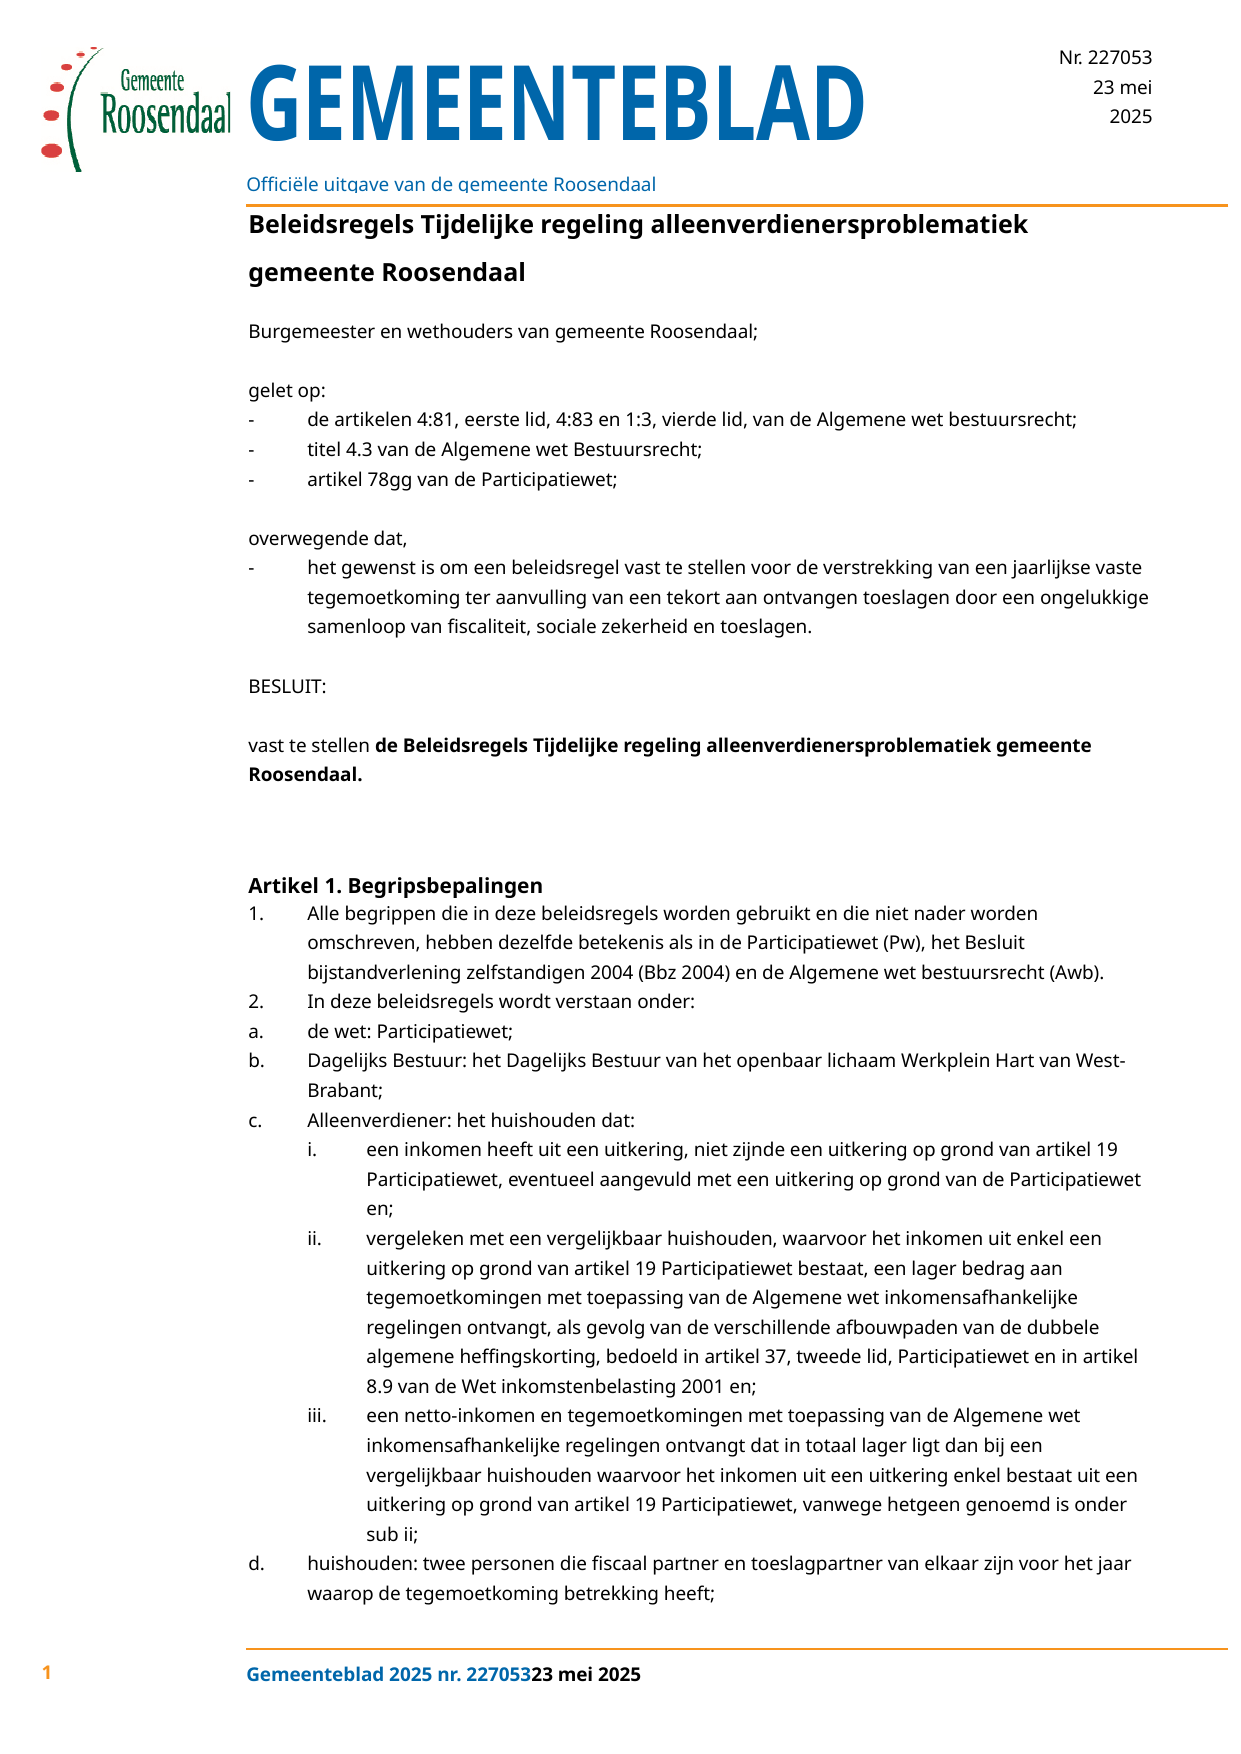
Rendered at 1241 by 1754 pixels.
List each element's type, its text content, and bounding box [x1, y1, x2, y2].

list het gewenst is om een beleidsregel vast te stellen voor de verstrekking van een jaarlijkse vaste tegemoetkoming ter aanvulling van een tekort aan ontvangen toeslagen door een ongelukkige samenloop van fiscaliteit, sociale zekerheid en toeslagen. [248, 554, 1152, 639]
list een inkomen heeft uit een uitkering, niet zijnde een uitkering op grond van artikel 19 Participatiewet, eventueel aangevuld met een uitkering op grond van de Participatiewet en; [307, 1136, 1152, 1221]
list vergeleken met een vergelijkbaar huishouden, waarvoor het inkomen uit enkel een uitkering op grond van artikel 19 Participatiewet bestaat, een lager bedrag aan tegemoetkomingen met toepassing van de Algemene wet inkomensafhankelijke regelingen ontvangt, als gevolg van de verschillende afbouwpaden van de dubbele algemene heffingskorting, bedoeld in artikel 37, tweede lid, Participatiewet en in artikel 8.9 van de Wet inkomstenbelasting 2001 en; [307, 1225, 1152, 1399]
text overwegende dat, [248, 525, 1152, 551]
text BESLUIT: [248, 673, 1152, 699]
text Artikel 1. Begripsbepalingen [248, 871, 1152, 900]
text vast te stellen de Beleidsregels Tijdelijke regeling alleenverdienersproblematiek gemeente Roosendaal. [248, 732, 1152, 787]
list Alleenverdiener: het huishouden dat: [248, 1107, 1152, 1132]
list Dagelijks Bestuur: het Dagelijks Bestuur van het openbaar lichaam Werkplein Hart van West-Brabant; [248, 1048, 1152, 1103]
list huishouden: twee personen die fiscaal partner en toeslagpartner van elkaar zijn voor het jaar waarop de tegemoetkoming betrekking heeft; [248, 1551, 1152, 1606]
text Beleidsregels Tijdelijke regeling alleenverdienersproblematiek gemeente Roosendaal [248, 207, 1152, 288]
list de artikelen 4:81, eerste lid, 4:83 en 1:3, vierde lid, van de Algemene wet bestuursrecht; [248, 407, 1152, 432]
list In deze beleidsregels wordt verstaan onder: [248, 988, 1152, 1014]
list Alle begrippen die in deze beleidsregels worden gebruikt en die niet nader worden omschreven, hebben dezelfde betekenis als in de Participatiewet (Pw), het Besluit bijstandverlening zelfstandigen 2004 (Bbz 2004) en de Algemene wet bestuursrecht (Awb). [248, 900, 1152, 984]
list een netto-inkomen en tegemoetkomingen met toepassing van de Algemene wet inkomensafhankelijke regelingen ontvangt dat in totaal lager ligt dan bij een vergelijkbaar huishouden waarvoor het inkomen uit een uitkering enkel bestaat uit een uitkering op grond van artikel 19 Participatiewet, vanwege hetgeen genoemd is onder sub ii; [307, 1403, 1152, 1547]
text gelet op: [248, 377, 1152, 403]
picture [41, 47, 231, 172]
text Burgemeester en wethouders van gemeente Roosendaal; [248, 318, 1152, 344]
list artikel 78gg van de Participatiewet; [248, 466, 1152, 492]
list titel 4.3 van de Algemene wet Bestuursrecht; [248, 436, 1152, 462]
list de wet: Participatiewet; [248, 1018, 1152, 1044]
